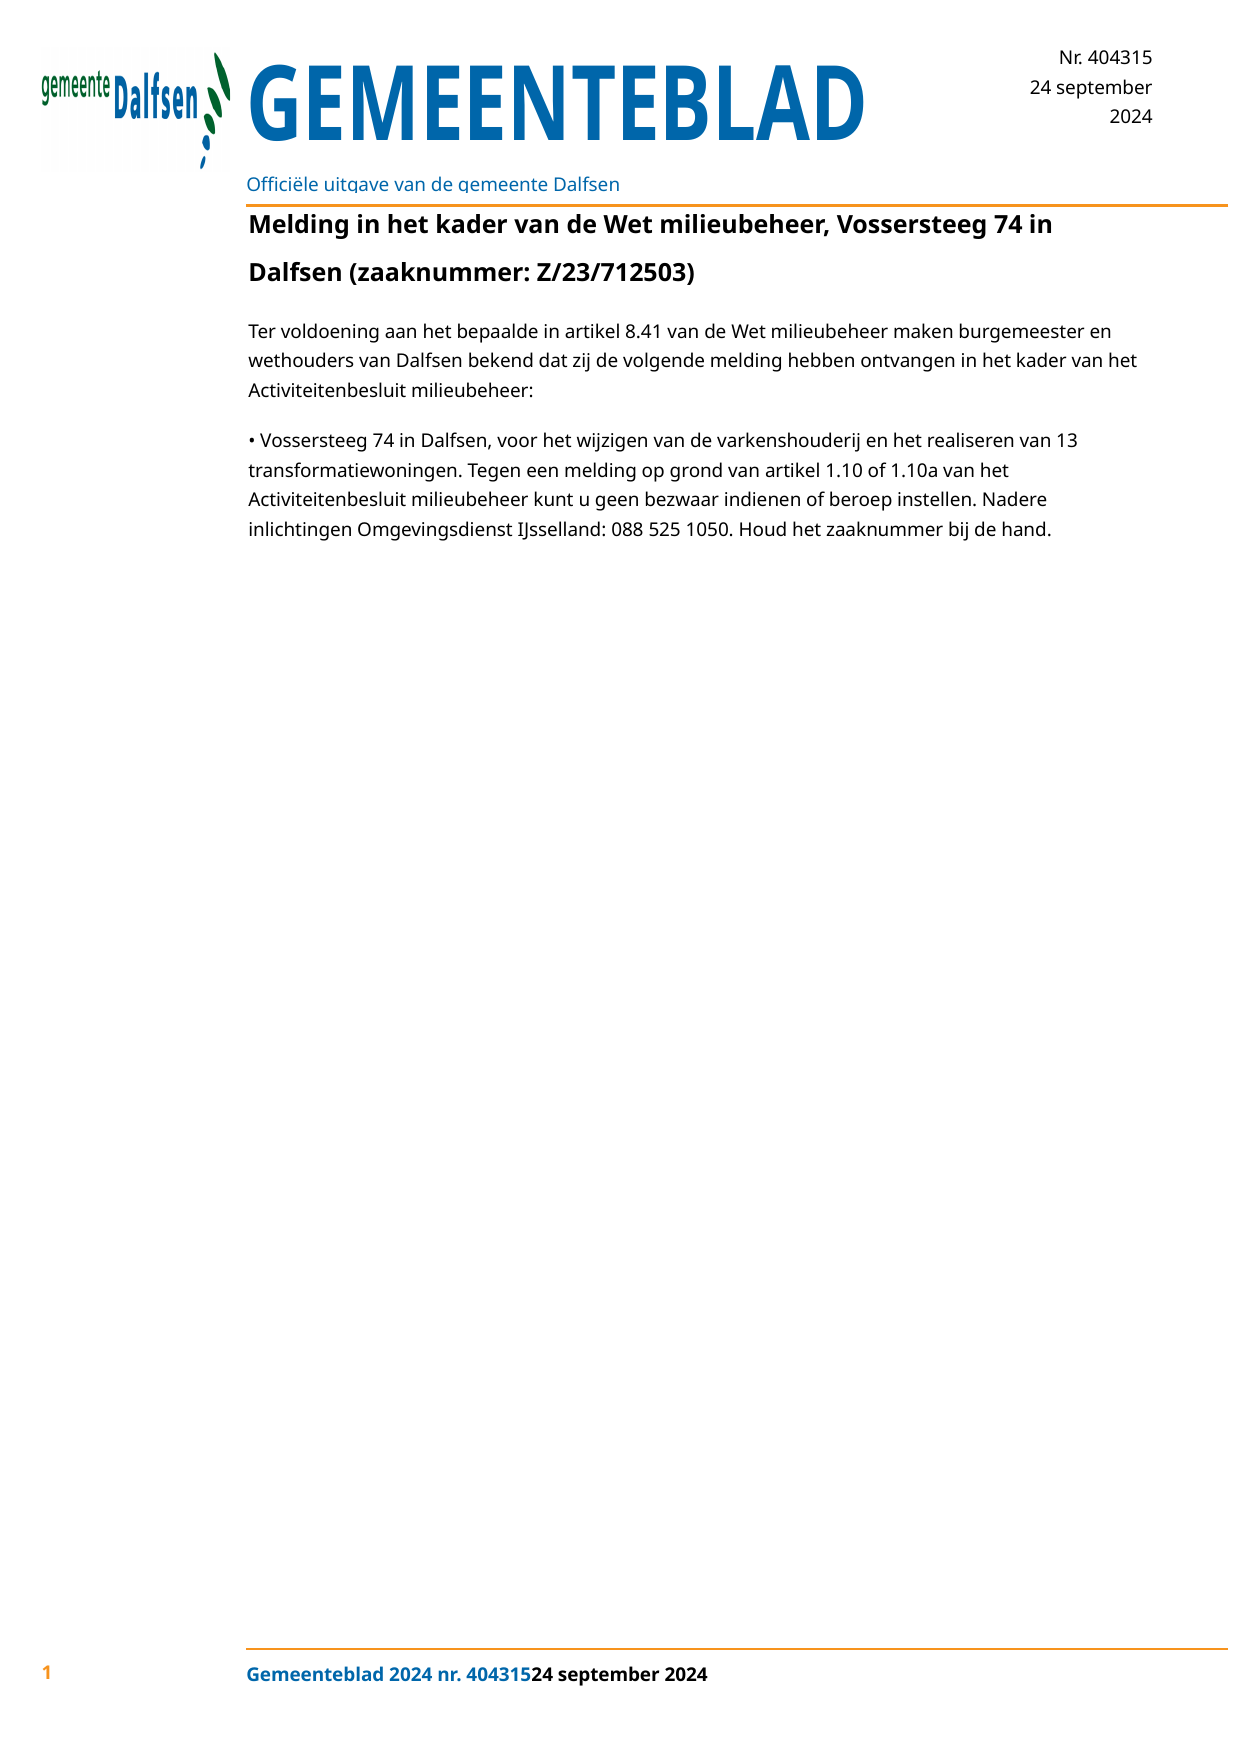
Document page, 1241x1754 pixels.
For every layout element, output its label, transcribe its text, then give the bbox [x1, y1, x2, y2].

text Ter voldoening aan het bepaalde in artikel 8.41 van de Wet milieubeheer maken burgemeester en wethouders van Dalfsen bekend dat zij de volgende melding hebben ontvangen in het kader van het Activiteitenbesluit milieubeheer: [248, 318, 1152, 403]
text • Vossersteeg 74 in Dalfsen, voor het wijzigen van de varkenshouderij en het realiseren van 13 transformatiewoningen. Tegen een melding op grond van artikel 1.10 of 1.10a van het Activiteitenbesluit milieubeheer kunt u geen bezwaar indienen of beroep instellen. Nadere inlichtingen Omgevingsdienst IJsselland: 088 525 1050. Houd het zaaknummer bij de hand. [248, 427, 1152, 542]
text Melding in het kader van de Wet milieubeheer, Vossersteeg 74 in Dalfsen (zaaknummer: Z/23/712503) [248, 207, 1152, 288]
picture [41, 47, 231, 172]
